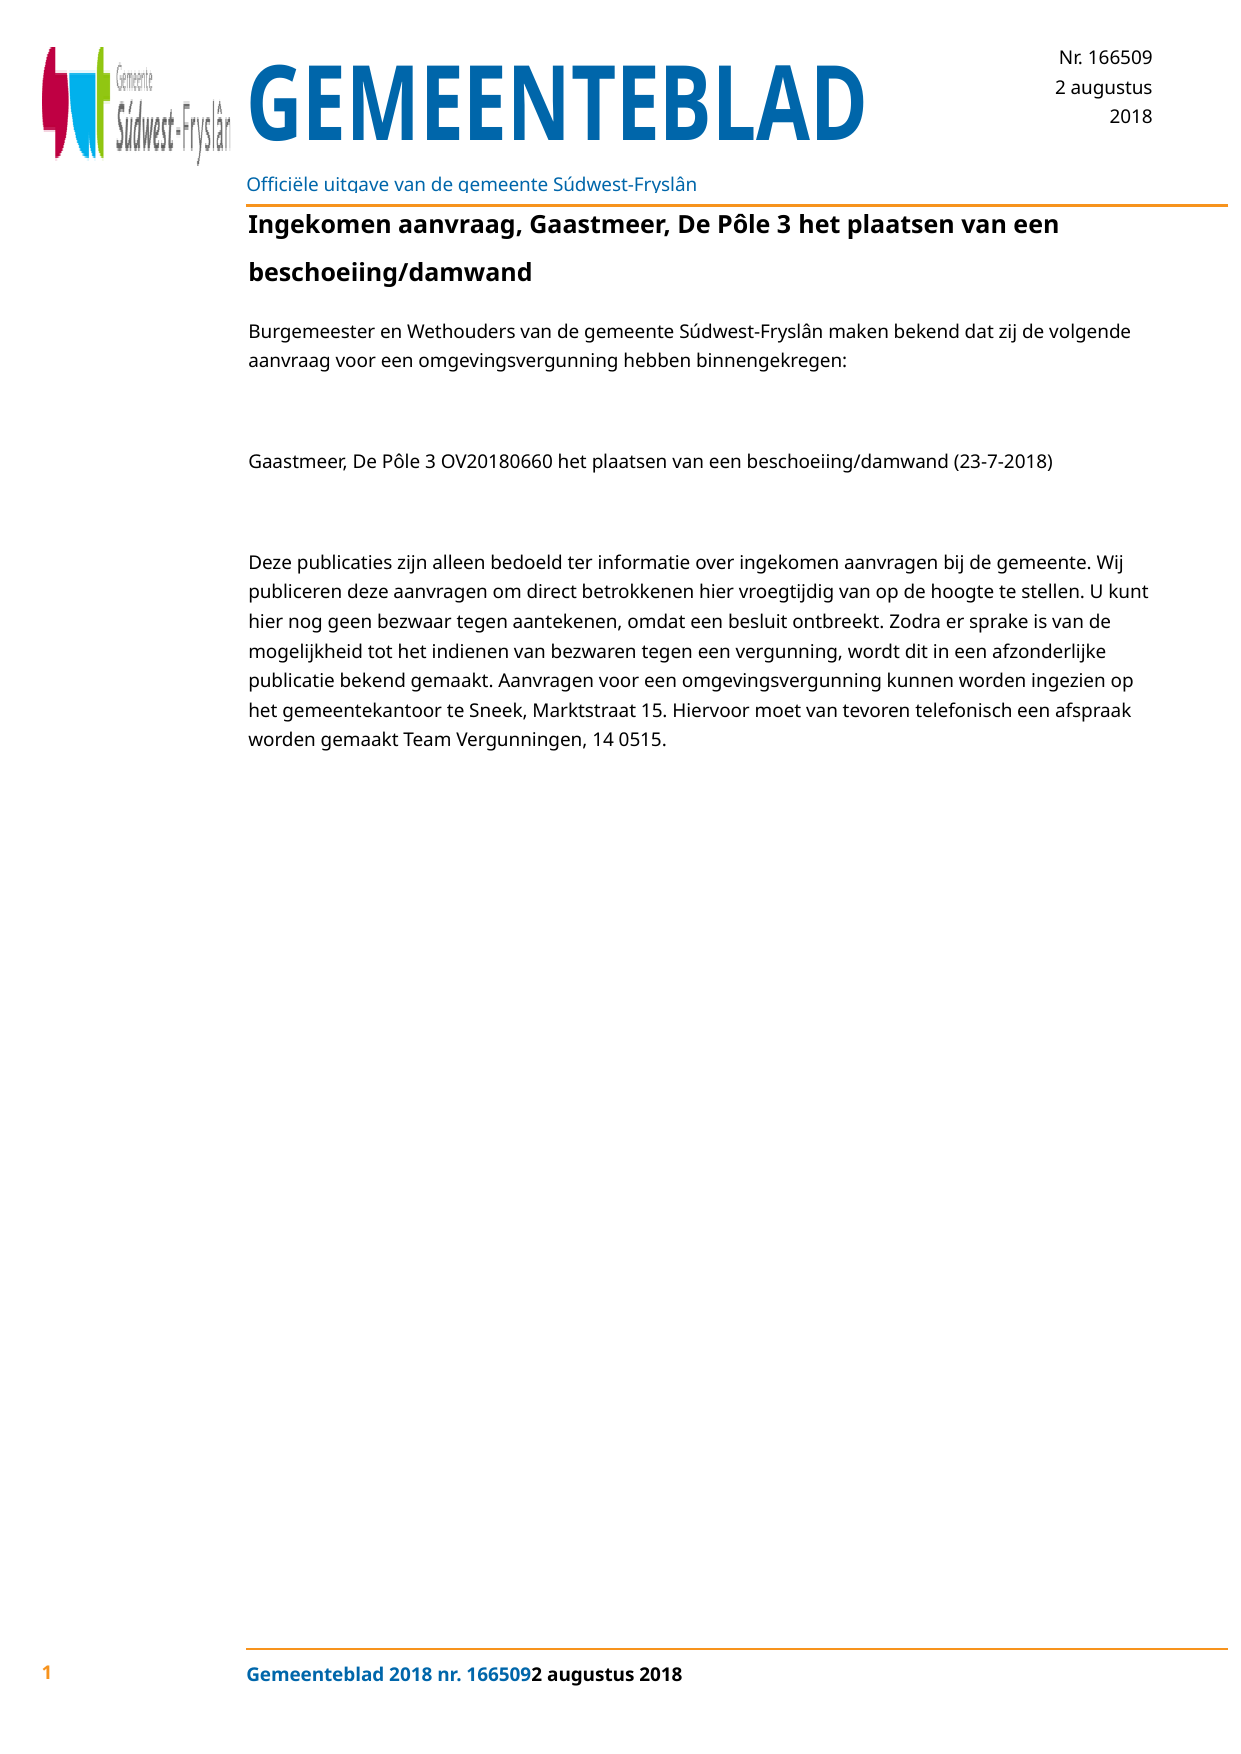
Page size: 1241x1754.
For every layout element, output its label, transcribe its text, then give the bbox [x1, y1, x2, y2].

text Gaastmeer, De Pôle 3 OV20180660 het plaatsen van een beschoeiing/damwand (23-7-2018) [248, 448, 1152, 474]
text Deze publicaties zijn alleen bedoeld ter informatie over ingekomen aanvragen bij de gemeente. Wij publiceren deze aanvragen om direct betrokkenen hier vroegtijdig van op de hoogte te stellen. U kunt hier nog geen bezwaar tegen aantekenen, omdat een besluit ontbreekt. Zodra er sprake is van de mogelijkheid tot het indienen van bezwaren tegen een vergunning, wordt dit in een afzonderlijke publicatie bekend gemaakt. Aanvragen voor een omgevingsvergunning kunnen worden ingezien op het gemeentekantoor te Sneek, Marktstraat 15. Hiervoor moet van tevoren telefonisch een afspraak worden gemaakt Team Vergunningen, 14 0515. [248, 549, 1152, 752]
picture [41, 47, 231, 172]
text Ingekomen aanvraag, Gaastmeer, De Pôle 3 het plaatsen van een beschoeiing/damwand [248, 207, 1152, 288]
text Burgemeester en Wethouders van de gemeente Súdwest-Fryslân maken bekend dat zij de volgende aanvraag voor een omgevingsvergunning hebben binnengekregen: [248, 318, 1152, 373]
